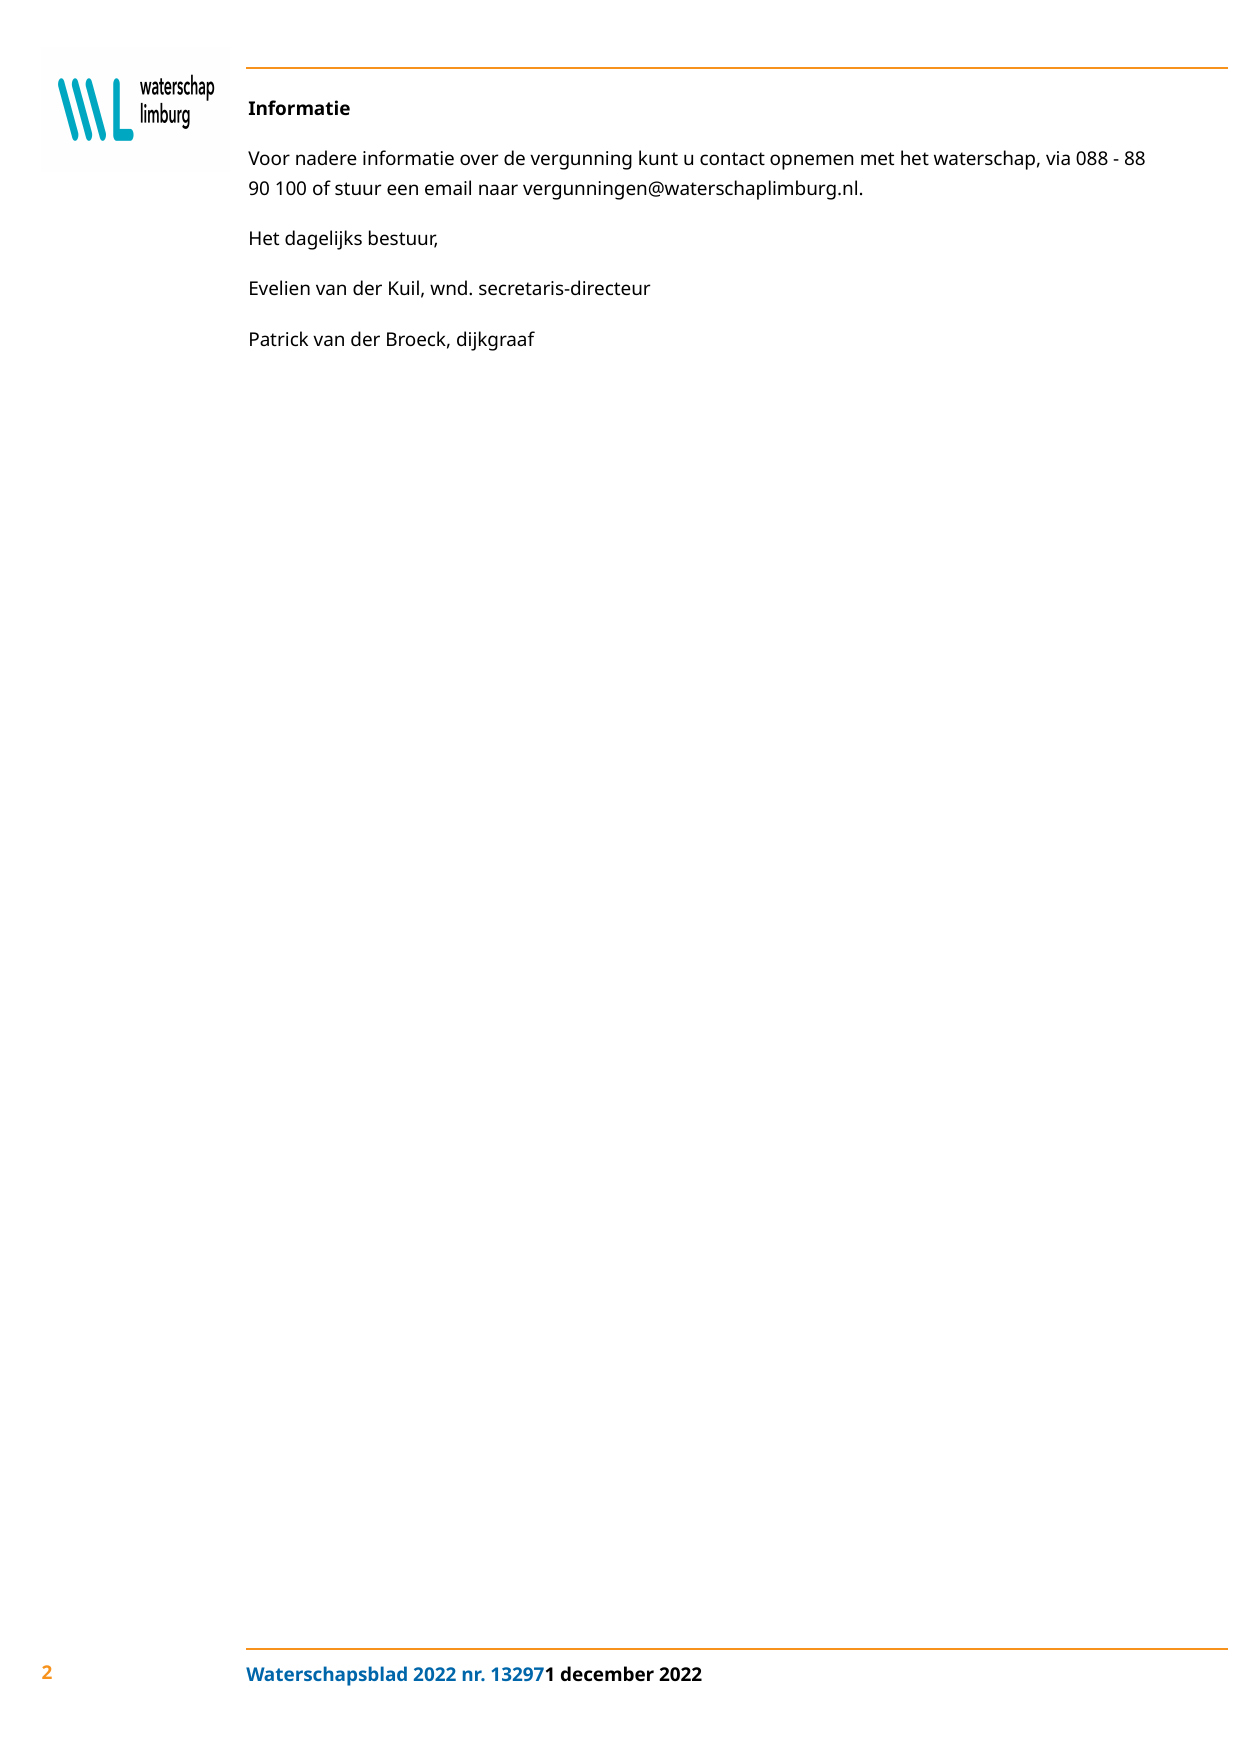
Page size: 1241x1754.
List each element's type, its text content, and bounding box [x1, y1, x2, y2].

text Het dagelijks bestuur, [248, 225, 1152, 251]
picture [41, 47, 231, 172]
text Evelien van der Kuil, wnd. secretaris-directeur [248, 276, 1152, 301]
text Voor nadere informatie over de vergunning kunt u contact opnemen met het waterschap, via 088 - 88 90 100 of stuur een email naar vergunningen@waterschaplimburg.nl. [248, 145, 1152, 201]
text Informatie [248, 95, 1152, 121]
text Patrick van der Broeck, dijkgraaf [248, 326, 1152, 352]
